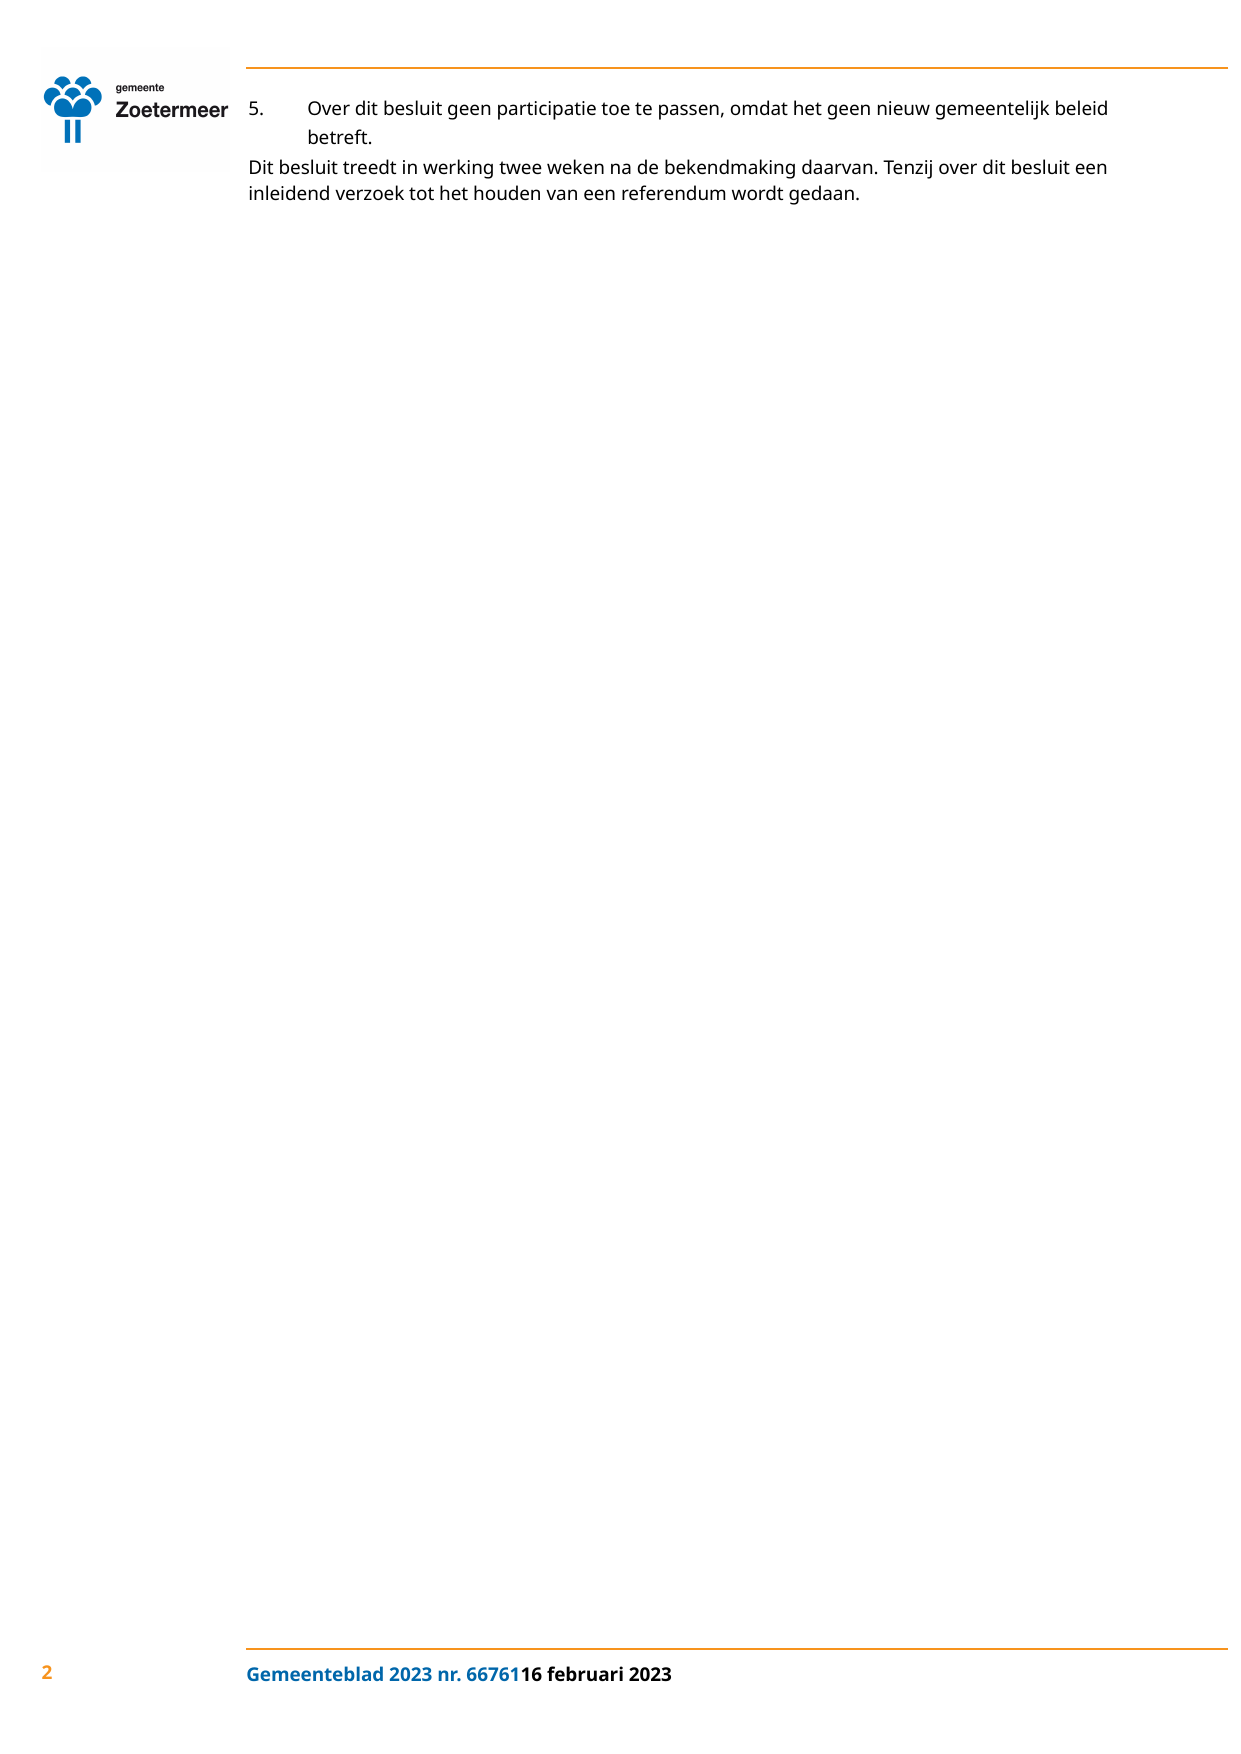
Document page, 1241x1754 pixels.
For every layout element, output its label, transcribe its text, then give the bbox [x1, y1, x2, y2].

picture [41, 47, 231, 172]
text Dit besluit treedt in werking twee weken na de bekendmaking daarvan. Tenzij over dit besluit een inleidend verzoek tot het houden van een referendum wordt gedaan. [248, 154, 1152, 205]
list Over dit besluit geen participatie toe te passen, omdat het geen nieuw gemeentelijk beleid betreft. [248, 95, 1152, 150]
